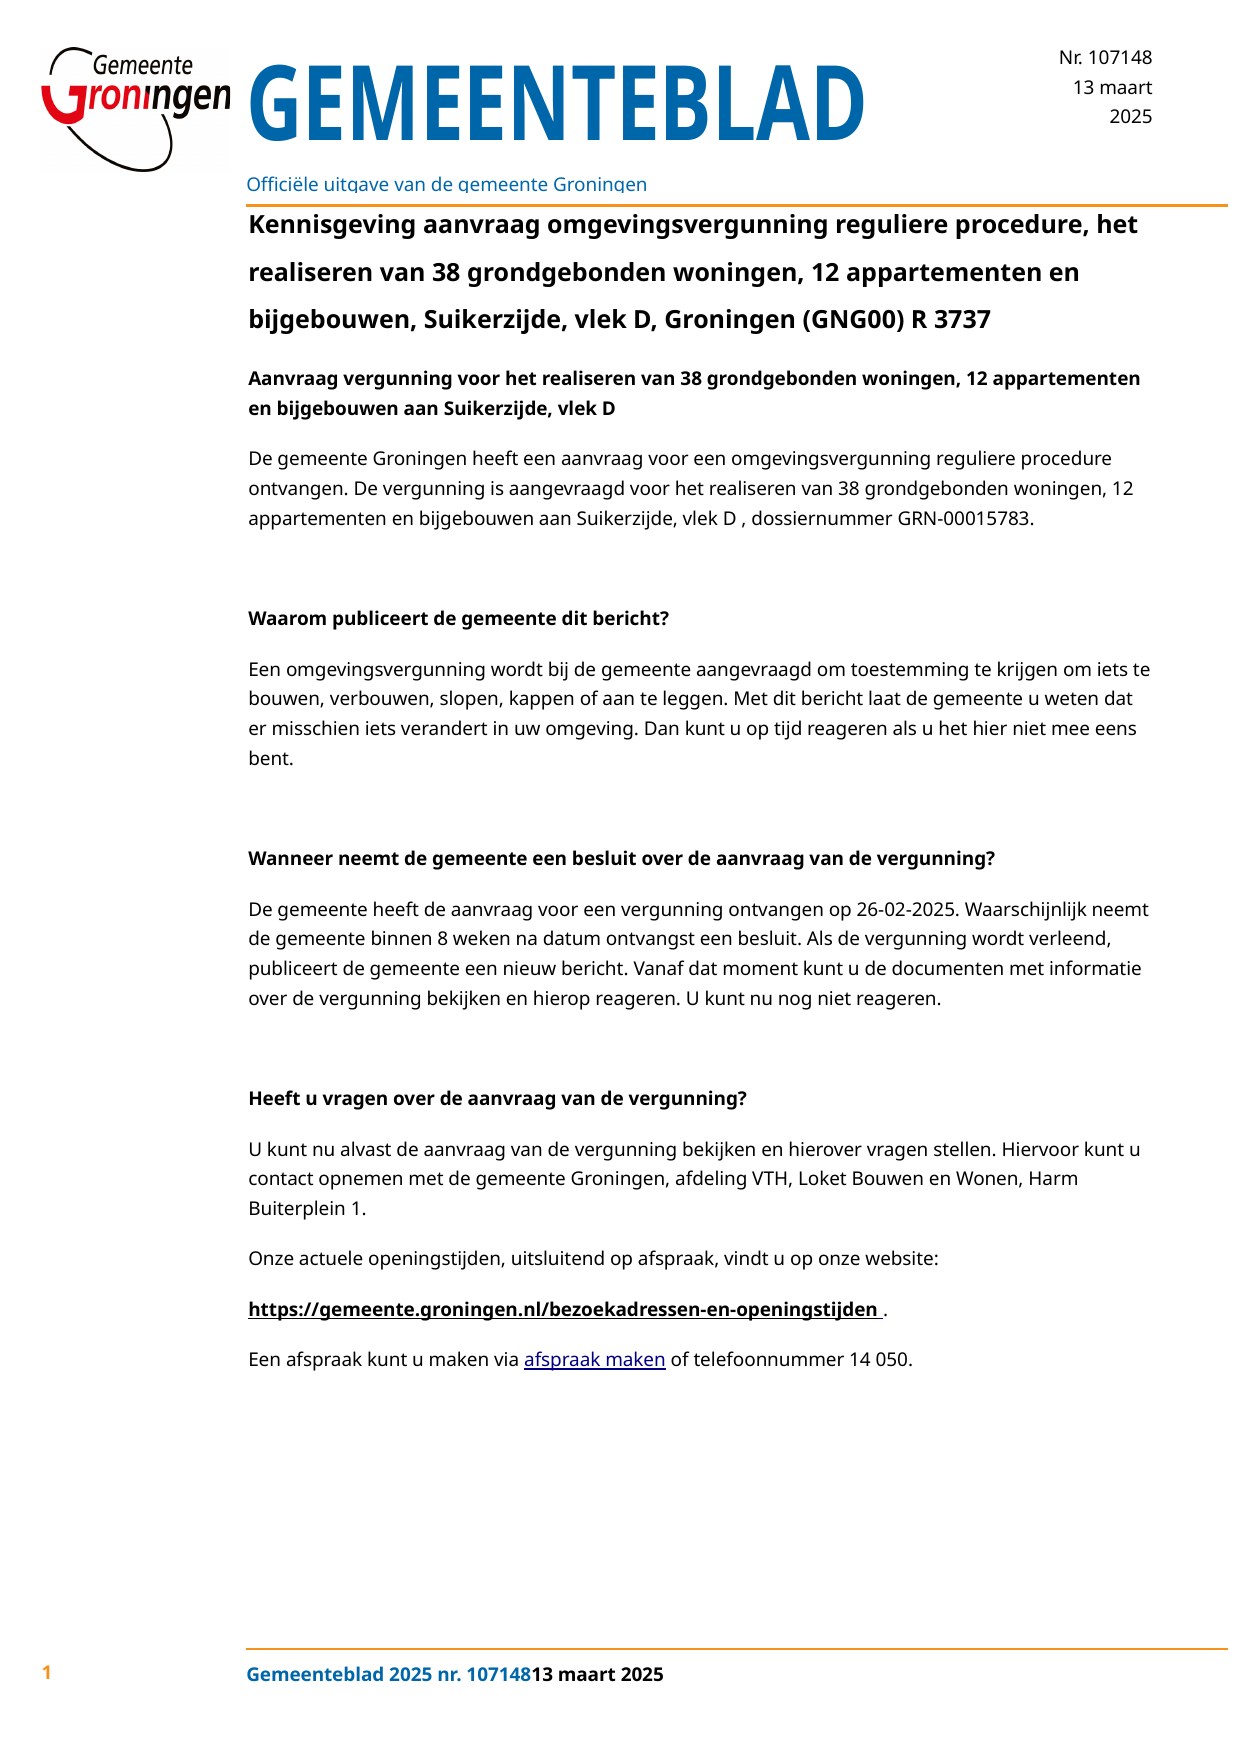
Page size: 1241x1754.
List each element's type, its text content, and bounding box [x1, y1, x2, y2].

text Wanneer neemt de gemeente een besluit over de aanvraag van de vergunning? [248, 846, 1152, 871]
text Aanvraag vergunning voor het realiseren van 38 grondgebonden woningen, 12 appartementen en bijgebouwen aan Suikerzijde, vlek D [248, 366, 1152, 421]
text Een afspraak kunt u maken via afspraak maken of telefoonnummer 14 050. [248, 1346, 1152, 1372]
text Onze actuele openingstijden, uitsluitend op afspraak, vindt u op onze website: [248, 1246, 1152, 1271]
text Waarom publiceert de gemeente dit bericht? [248, 606, 1152, 631]
text De gemeente heeft de aanvraag voor een vergunning ontvangen op 26-02-2025. Waarschijnlijk neemt de gemeente binnen 8 weken na datum ontvangst een besluit. Als de vergunning wordt verleend, publiceert de gemeente een nieuw bericht. Vanaf dat moment kunt u de documenten met informatie over de vergunning bekijken en hierop reageren. U kunt nu nog niet reageren. [248, 896, 1152, 1010]
text https://gemeente.groningen.nl/bezoekadressen-en-openingstijden . [248, 1296, 1152, 1322]
text Een omgevingsvergunning wordt bij de gemeente aangevraagd om toestemming te krijgen om iets te bouwen, verbouwen, slopen, kappen of aan te leggen. Met dit bericht laat de gemeente u weten dat er misschien iets verandert in uw omgeving. Dan kunt u op tijd reageren als u het hier niet mee eens bent. [248, 656, 1152, 770]
text De gemeente Groningen heeft een aanvraag voor een omgevingsvergunning reguliere procedure ontvangen. De vergunning is aangevraagd voor het realiseren van 38 grondgebonden woningen, 12 appartementen en bijgebouwen aan Suikerzijde, vlek D , dossiernummer GRN-00015783. [248, 446, 1152, 530]
text Kennisgeving aanvraag omgevingsvergunning reguliere procedure, het realiseren van 38 grondgebonden woningen, 12 appartementen en bijgebouwen, Suikerzijde, vlek D, Groningen (GNG00) R 3737 [248, 207, 1152, 336]
text U kunt nu alvast de aanvraag van de vergunning bekijken en hierover vragen stellen. Hiervoor kunt u contact opnemen met de gemeente Groningen, afdeling VTH, Loket Bouwen en Wonen, Harm Buiterplein 1. [248, 1136, 1152, 1221]
text Heeft u vragen over de aanvraag van de vergunning? [248, 1086, 1152, 1111]
picture [41, 47, 231, 172]
